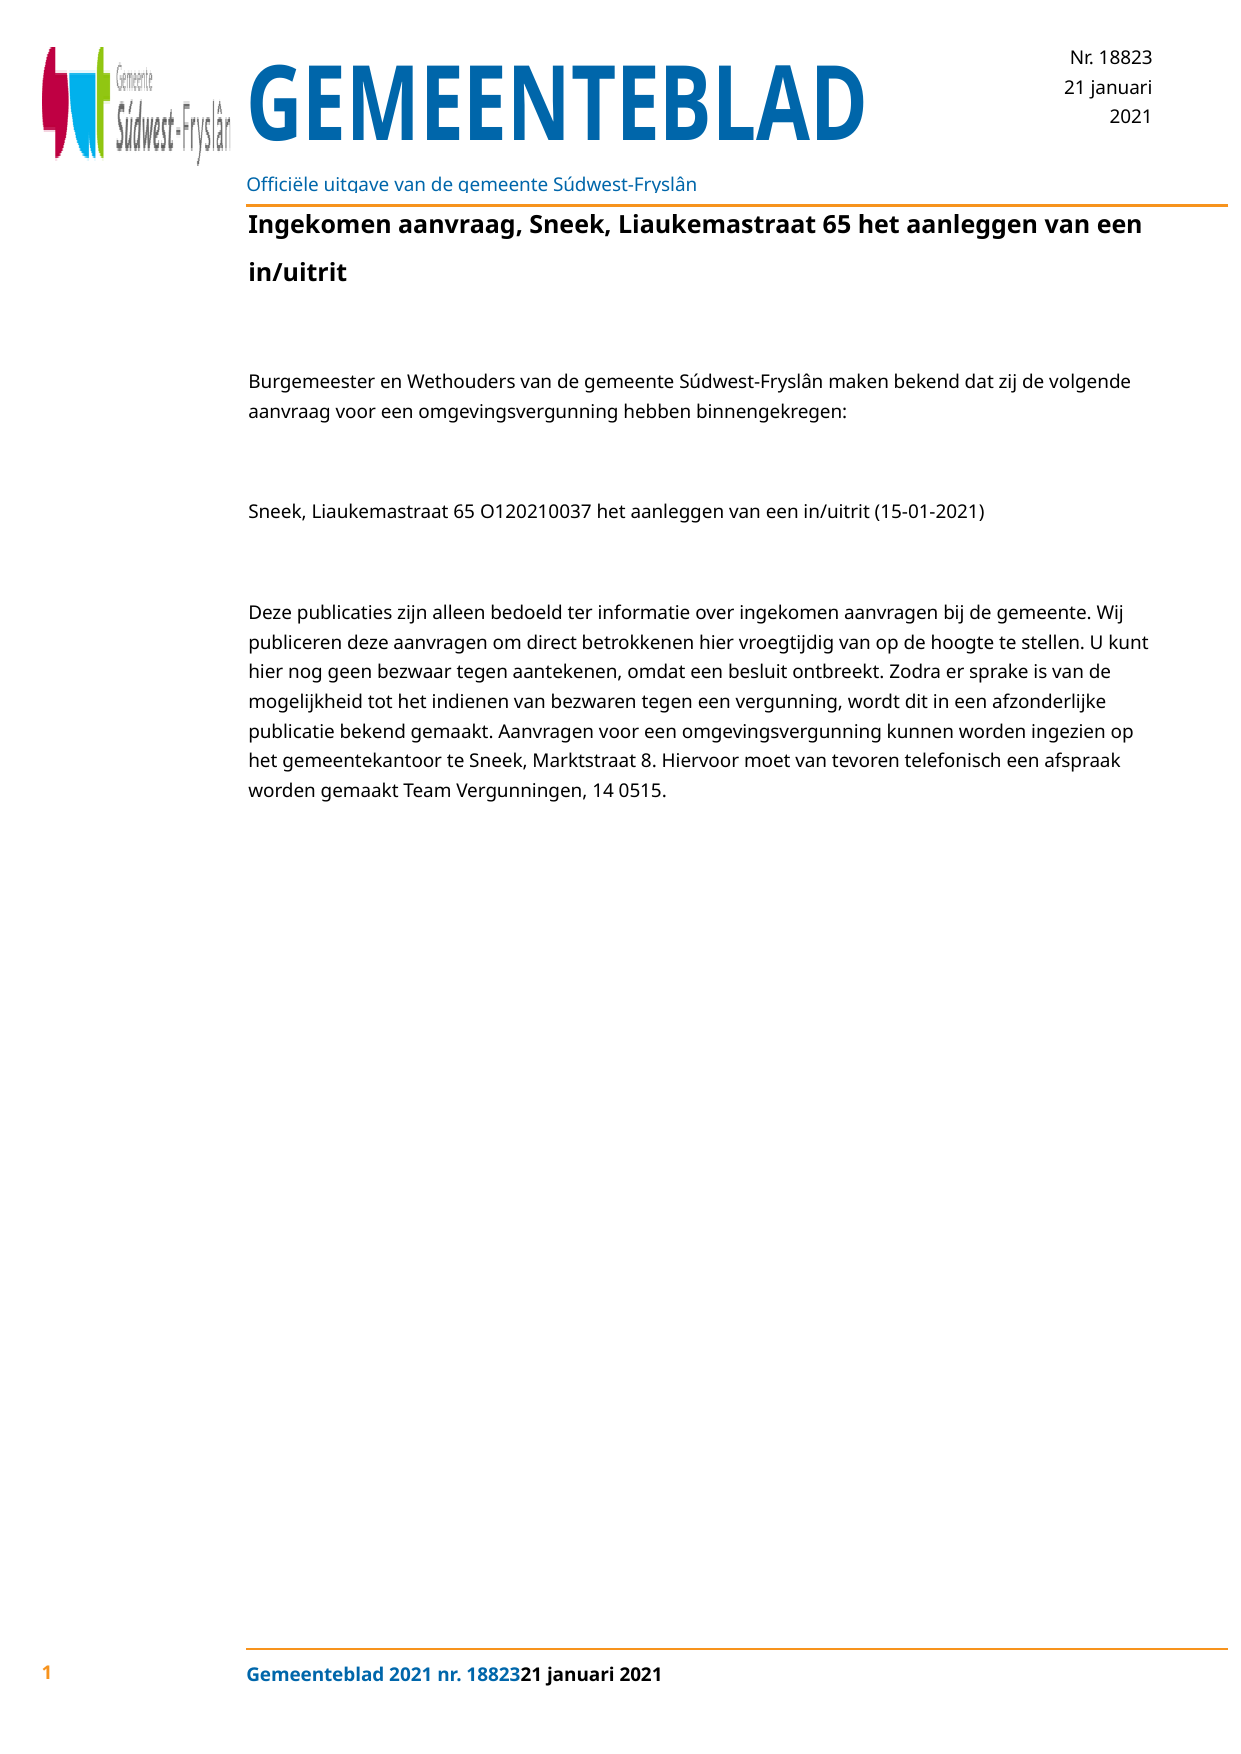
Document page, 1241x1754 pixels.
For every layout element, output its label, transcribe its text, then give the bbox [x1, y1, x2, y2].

picture [41, 47, 231, 172]
text Burgemeester en Wethouders van de gemeente Súdwest-Fryslân maken bekend dat zij de volgende aanvraag voor een omgevingsvergunning hebben binnengekregen: [248, 368, 1152, 424]
text Sneek, Liaukemastraat 65 O120210037 het aanleggen van een in/uitrit (15-01-2021) [248, 499, 1152, 524]
text Deze publicaties zijn alleen bedoeld ter informatie over ingekomen aanvragen bij de gemeente. Wij publiceren deze aanvragen om direct betrokkenen hier vroegtijdig van op de hoogte te stellen. U kunt hier nog geen bezwaar tegen aantekenen, omdat een besluit ontbreekt. Zodra er sprake is van de mogelijkheid tot het indienen van bezwaren tegen een vergunning, wordt dit in een afzonderlijke publicatie bekend gemaakt. Aanvragen voor een omgevingsvergunning kunnen worden ingezien op het gemeentekantoor te Sneek, Marktstraat 8. Hiervoor moet van tevoren telefonisch een afspraak worden gemaakt Team Vergunningen, 14 0515. [248, 599, 1152, 803]
text Ingekomen aanvraag, Sneek, Liaukemastraat 65 het aanleggen van een in/uitrit [248, 207, 1152, 288]
